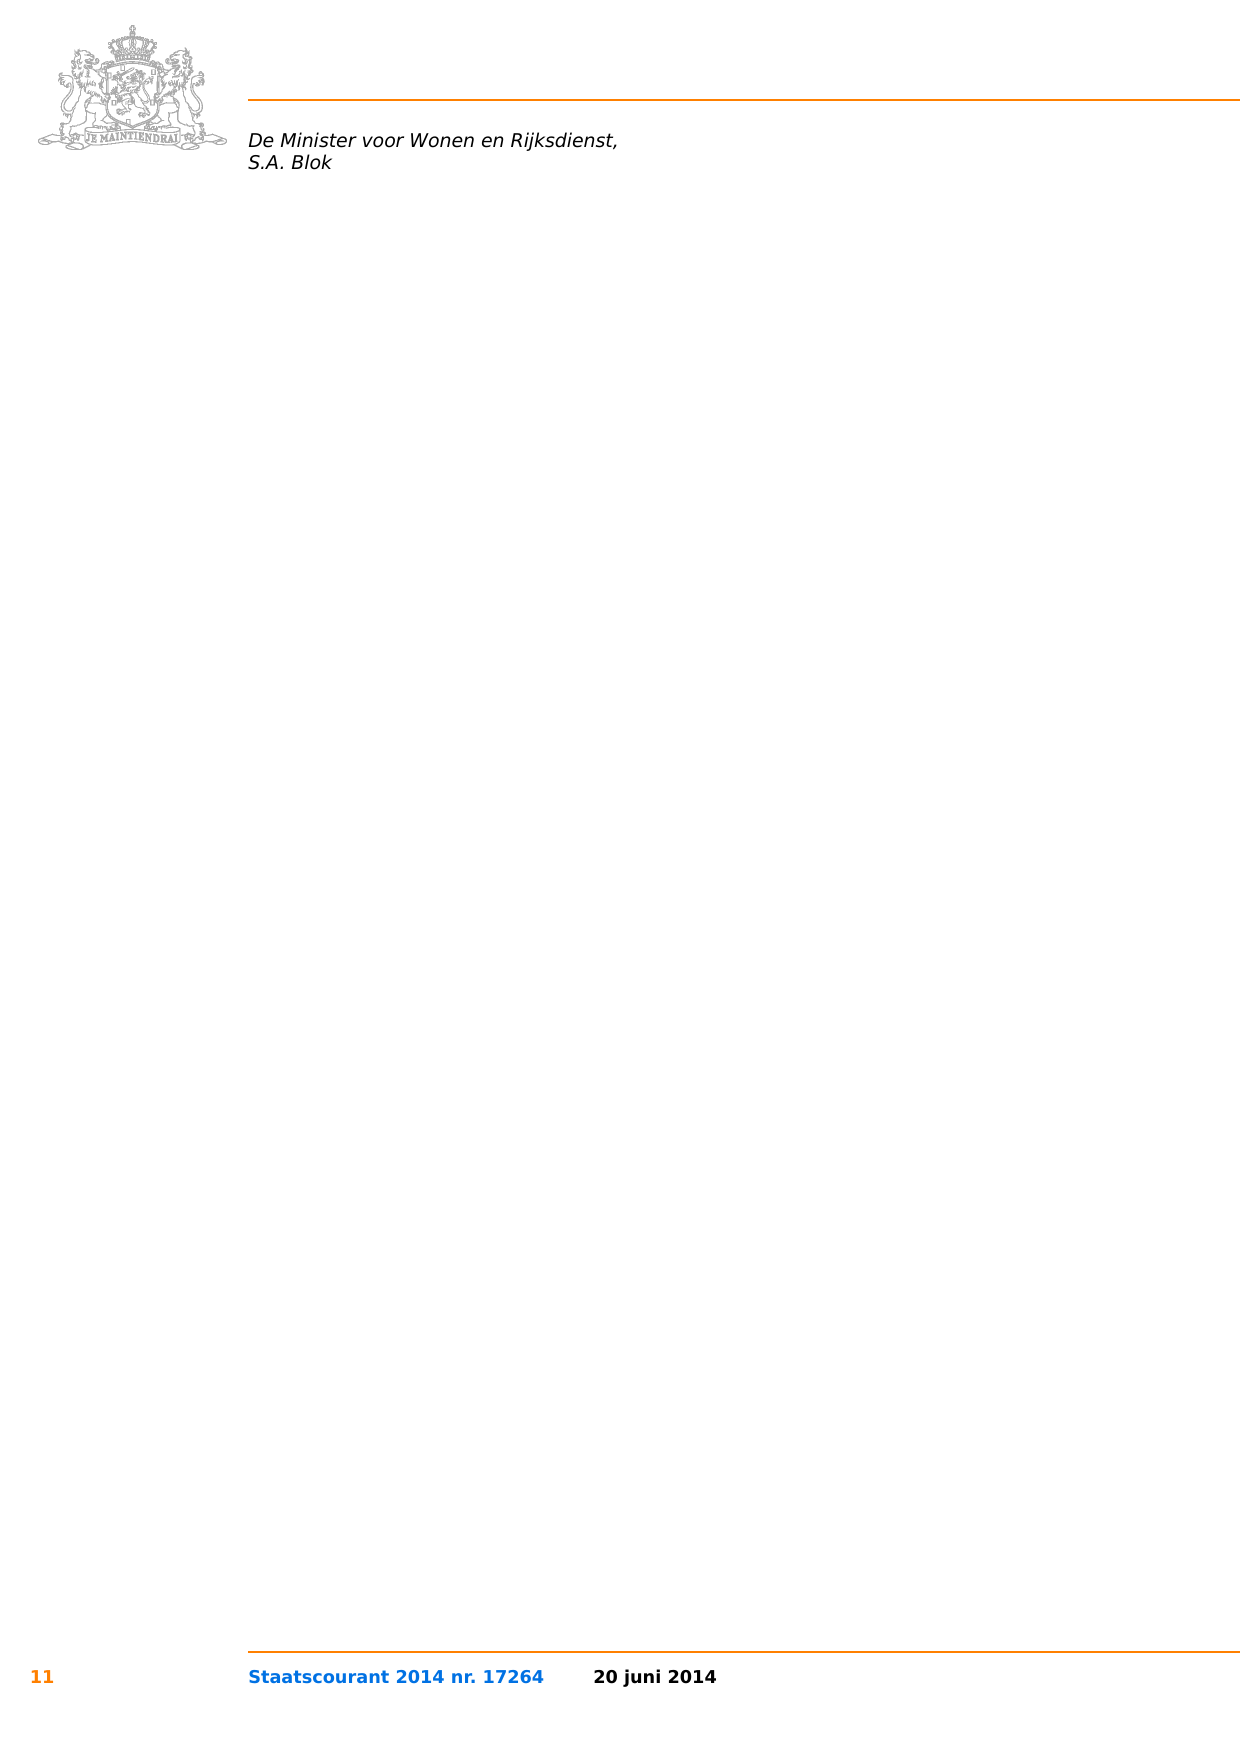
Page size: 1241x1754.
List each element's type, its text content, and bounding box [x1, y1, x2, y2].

text De Minister voor Wonen en Rijksdienst, S.A. Blok [248, 130, 1163, 174]
picture [38, 25, 227, 150]
